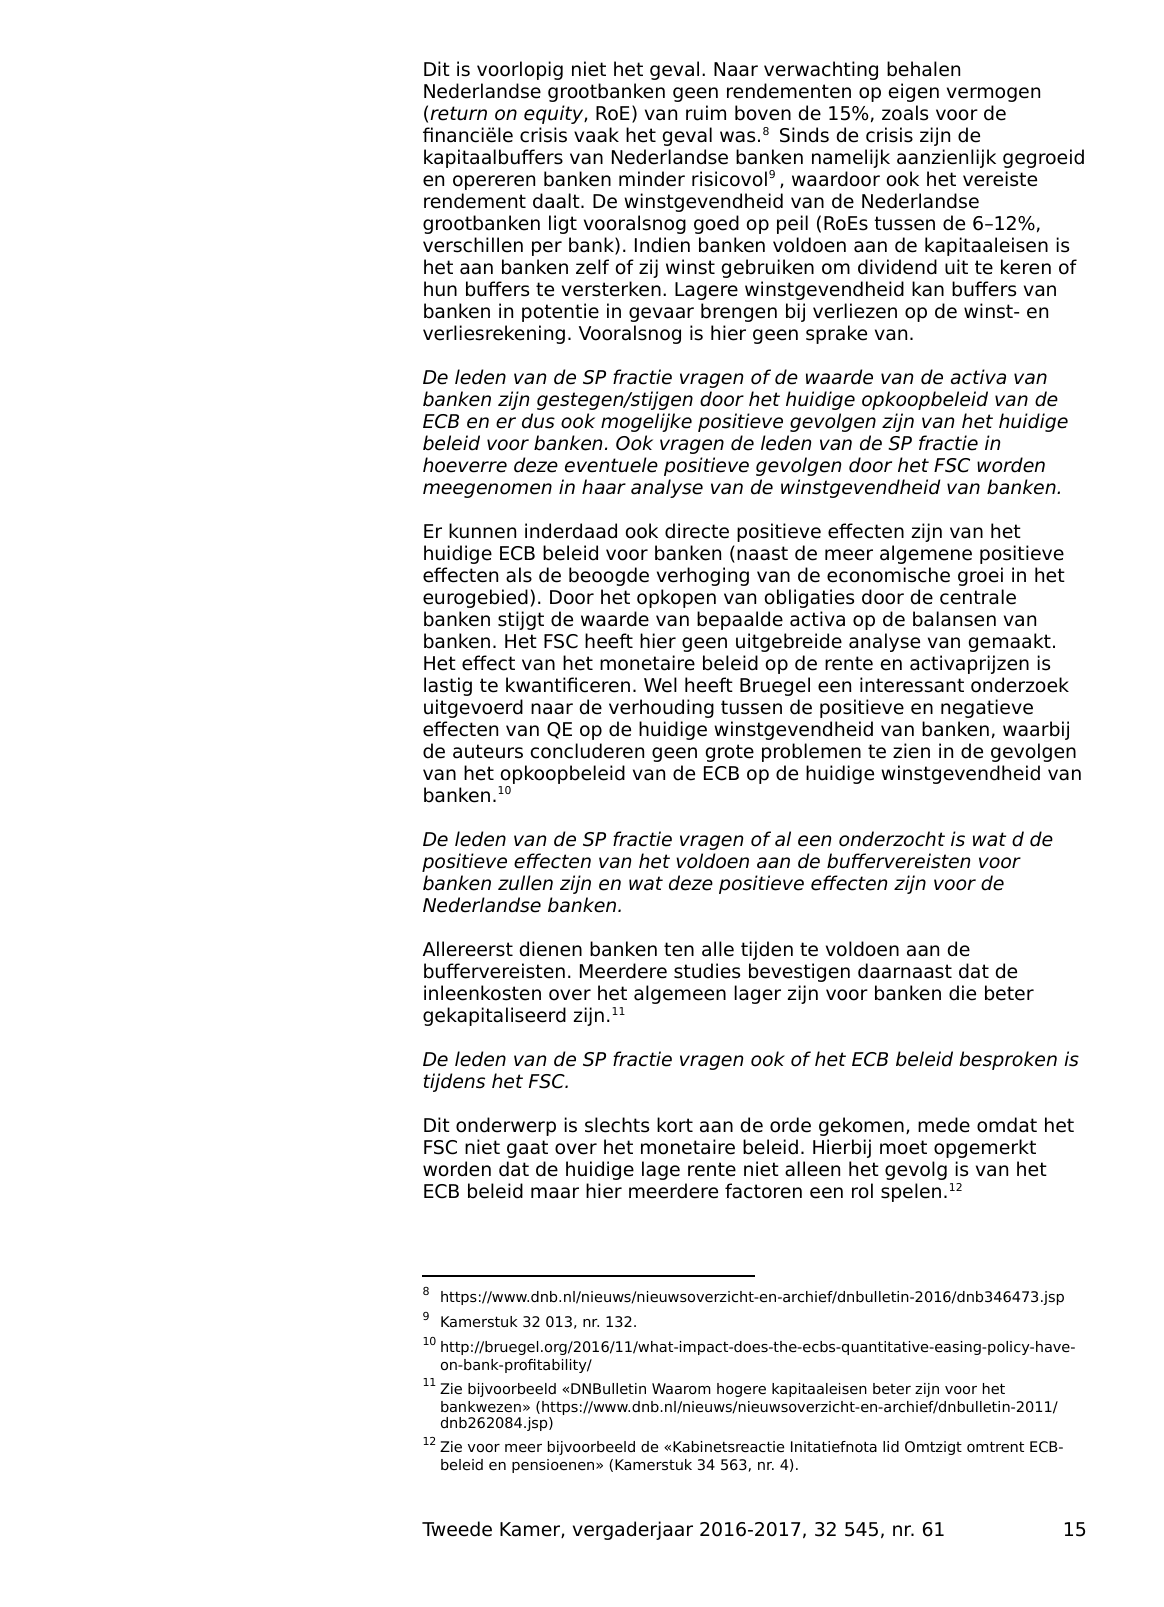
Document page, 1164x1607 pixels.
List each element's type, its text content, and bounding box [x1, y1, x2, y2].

text De leden van de SP fractie vragen of de waarde van de activa van banken zijn gestegen/stijgen door het huidige opkoopbeleid van de ECB en er dus ook mogelijke positieve gevolgen zijn van het huidige beleid voor banken. Ook vragen de leden van de SP fractie in hoeverre deze eventuele positieve gevolgen door het FSC worden meegenomen in haar analyse van de winstgevendheid van banken. [422, 367, 1087, 499]
text Allereerst dienen banken ten alle tijden te voldoen aan de buffervereisten. Meerdere studies bevestigen daarnaast dat de inleenkosten over het algemeen lager zijn voor banken die beter gekapitaliseerd zijn. [422, 939, 1087, 1027]
text Kamerstuk 32 013, nr. 132. [422, 1310, 1087, 1332]
text Dit is voorlopig niet het geval. Naar verwachting behalen Nederlandse grootbanken geen rendementen op eigen vermogen (return on equity, RoE) van ruim boven de 15%, zoals voor de financiële crisis vaak het geval was. Sinds de crisis zijn de kapitaalbuffers van Nederlandse banken namelijk aanzienlijk gegroeid en opereren banken minder risicovol, waardoor ook het vereiste rendement daalt. De winstgevendheid van de Nederlandse grootbanken ligt vooralsnog goed op peil (RoEs tussen de 6–12%, verschillen per bank). Indien banken voldoen aan de kapitaaleisen is het aan banken zelf of zij winst gebruiken om dividend uit te keren of hun buffers te versterken. Lagere winstgevendheid kan buffers van banken in potentie in gevaar brengen bij verliezen op de winst- en verliesrekening. Vooralsnog is hier geen sprake van. [422, 59, 1087, 345]
text https://www.dnb.nl/nieuws/nieuwsoverzicht-en-archief/dnbulletin-2016/dnb346473.jsp [422, 1285, 1087, 1307]
text Zie voor meer bijvoorbeeld de «Kabinetsreactie Initatiefnota lid Omtzigt omtrent ECB-beleid en pensioenen» (Kamerstuk 34 563, nr. 4). [422, 1435, 1087, 1474]
text De leden van de SP fractie vragen of al een onderzocht is wat d de positieve effecten van het voldoen aan de buffervereisten voor banken zullen zijn en wat deze positieve effecten zijn voor de Nederlandse banken. [422, 829, 1087, 917]
text Dit onderwerp is slechts kort aan de orde gekomen, mede omdat het FSC niet gaat over het monetaire beleid. Hierbij moet opgemerkt worden dat de huidige lage rente niet alleen het gevolg is van het ECB beleid maar hier meerdere factoren een rol spelen. [422, 1115, 1087, 1203]
text http://bruegel.org/2016/11/what-impact-does-the-ecbs-quantitative-easing-policy-have-on-bank-profitability/ [422, 1335, 1087, 1374]
text Zie bijvoorbeeld «DNBulletin Waarom hogere kapitaaleisen beter zijn voor het bankwezen» (https://www.dnb.nl/nieuws/nieuwsoverzicht-en-archief/dnbulletin-2011/dnb262084.jsp) [422, 1377, 1087, 1432]
text Er kunnen inderdaad ook directe positieve effecten zijn van het huidige ECB beleid voor banken (naast de meer algemene positieve effecten als de beoogde verhoging van de economische groei in het eurogebied). Door het opkopen van obligaties door de centrale banken stijgt de waarde van bepaalde activa op de balansen van banken. Het FSC heeft hier geen uitgebreide analyse van gemaakt. Het effect van het monetaire beleid op de rente en activaprijzen is lastig te kwantificeren. Wel heeft Bruegel een interessant onderzoek uitgevoerd naar de verhouding tussen de positieve en negatieve effecten van QE op de huidige winstgevendheid van banken, waarbij de auteurs concluderen geen grote problemen te zien in de gevolgen van het opkoopbeleid van de ECB op de huidige winstgevendheid van banken. [422, 521, 1087, 807]
text De leden van de SP fractie vragen ook of het ECB beleid besproken is tijdens het FSC. [422, 1049, 1087, 1093]
